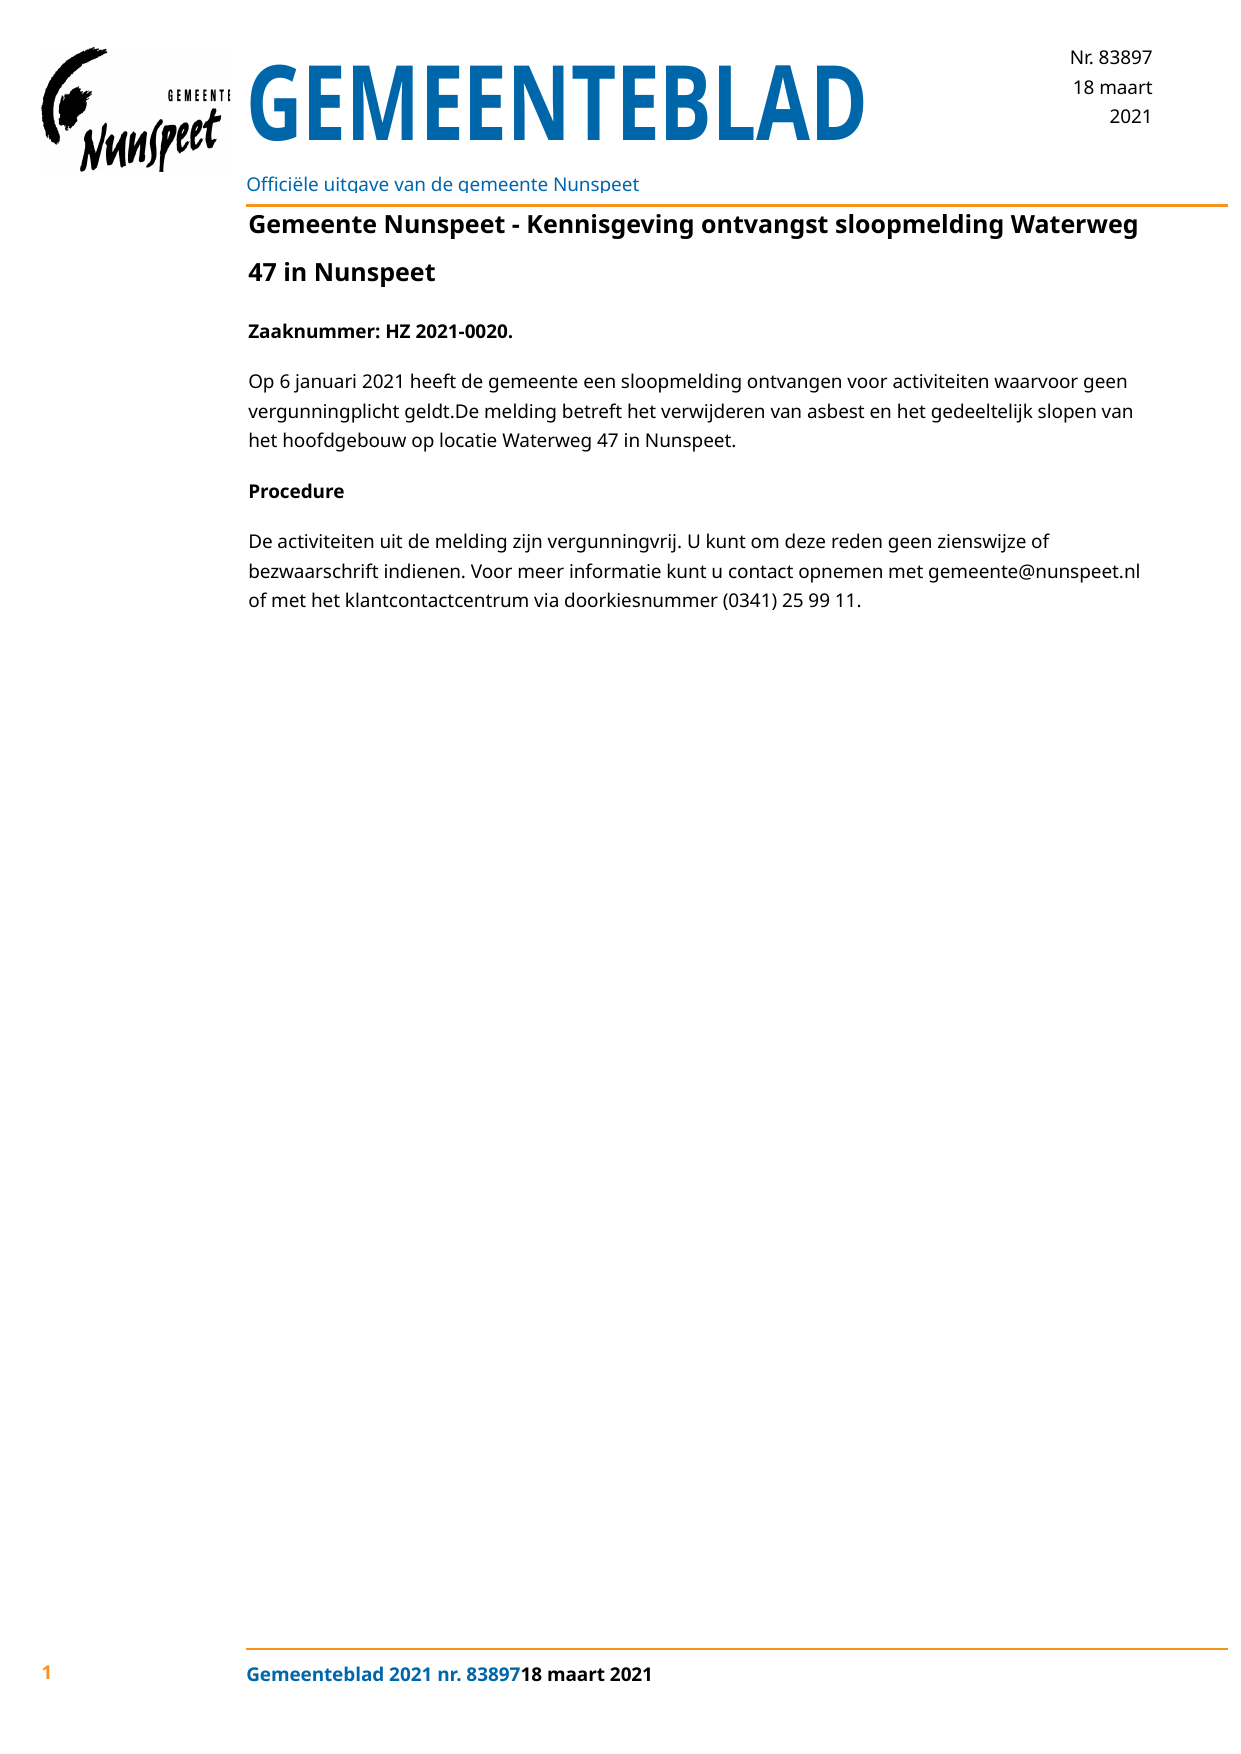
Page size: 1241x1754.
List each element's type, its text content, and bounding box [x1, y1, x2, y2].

text Zaaknummer: HZ 2021-0020. [248, 318, 1152, 344]
text De activiteiten uit de melding zijn vergunningvrij. U kunt om deze reden geen zienswijze of bezwaarschrift indienen. Voor meer informatie kunt u contact opnemen met gemeente@nunspeet.nl of met het klantcontactcentrum via doorkiesnummer (0341) 25 99 11. [248, 528, 1152, 613]
text Gemeente Nunspeet - Kennisgeving ontvangst sloopmelding Waterweg 47 in Nunspeet [248, 207, 1152, 288]
text Procedure [248, 478, 1152, 504]
picture [41, 47, 231, 172]
text Op 6 januari 2021 heeft de gemeente een sloopmelding ontvangen voor activiteiten waarvoor geen vergunningplicht geldt.De melding betreft het verwijderen van asbest en het gedeeltelijk slopen van het hoofdgebouw op locatie Waterweg 47 in Nunspeet. [248, 368, 1152, 453]
